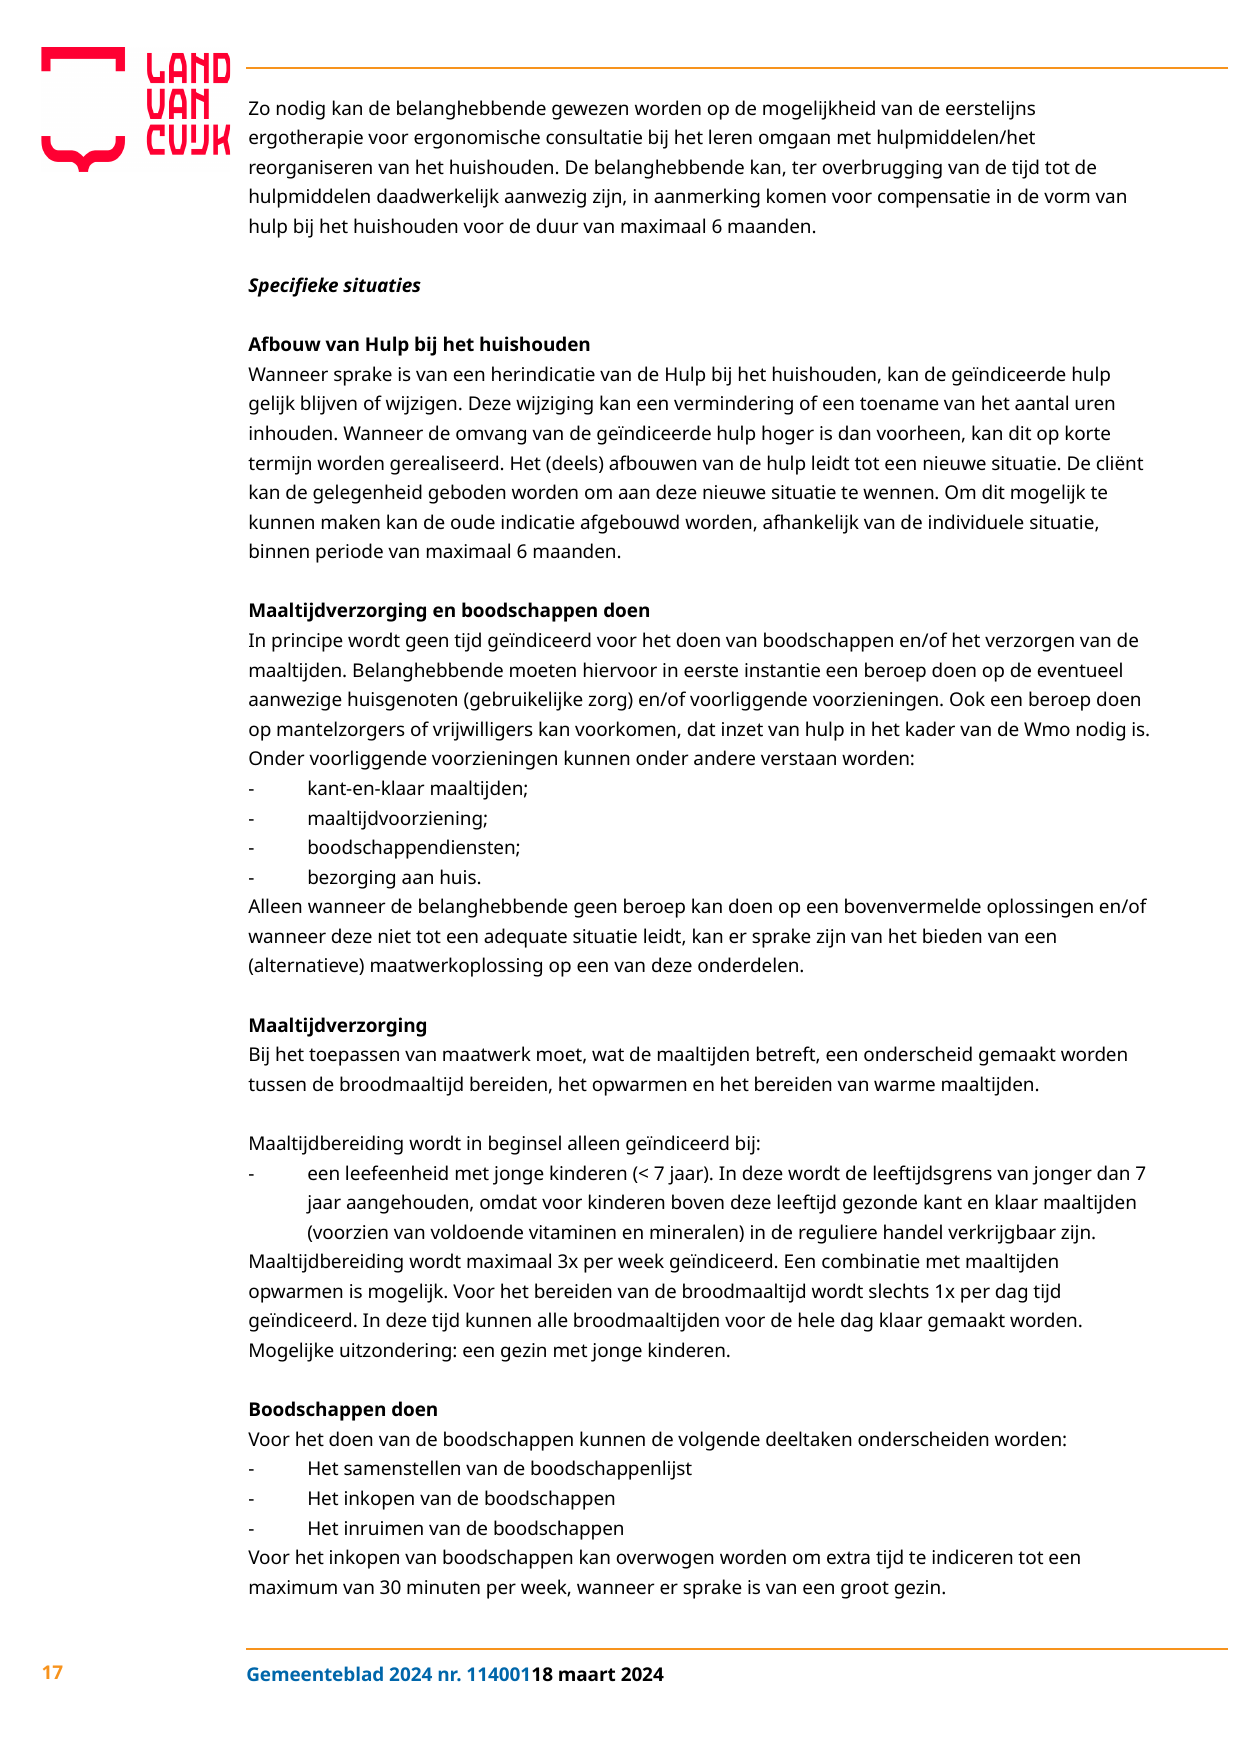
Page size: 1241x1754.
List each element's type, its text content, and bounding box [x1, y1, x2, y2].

text Maaltijdverzorging [248, 1012, 1152, 1038]
list Het inkopen van de boodschappen [248, 1485, 1152, 1511]
list boodschappendiensten; [248, 834, 1152, 860]
text Wanneer sprake is van een herindicatie van de Hulp bij het huishouden, kan de geïndiceerde hulp gelijk blijven of wijzigen. Deze wijziging kan een vermindering of een toename van het aantal uren inhouden. Wanneer de omvang van de geïndiceerde hulp hoger is dan voorheen, kan dit op korte termijn worden gerealiseerd. Het (deels) afbouwen van de hulp leidt tot een nieuwe situatie. De cliënt kan de gelegenheid geboden worden om aan deze nieuwe situatie te wennen. Om dit mogelijk te kunnen maken kan de oude indicatie afgebouwd worden, afhankelijk van de individuele situatie, binnen periode van maximaal 6 maanden. [248, 361, 1152, 564]
list bezorging aan huis. [248, 864, 1152, 890]
list Het samenstellen van de boodschappenlijst [248, 1456, 1152, 1481]
text Maaltijdverzorging en boodschappen doen [248, 598, 1152, 623]
text Afbouw van Hulp bij het huishouden [248, 331, 1152, 357]
list een leefeenheid met jonge kinderen (< 7 jaar). In deze wordt de leeftijdsgrens van jonger dan 7 jaar aangehouden, omdat voor kinderen boven deze leeftijd gezonde kant en klaar maaltijden (voorzien van voldoende vitaminen en mineralen) in de reguliere handel verkrijgbaar zijn. [248, 1160, 1152, 1245]
text Voor het doen van de boodschappen kunnen de volgende deeltaken onderscheiden worden: [248, 1426, 1152, 1452]
text Maaltijdbereiding wordt maximaal 3x per week geïndiceerd. Een combinatie met maaltijden opwarmen is mogelijk. Voor het bereiden van de broodmaaltijd wordt slechts 1x per dag tijd geïndiceerd. In deze tijd kunnen alle broodmaaltijden voor de hele dag klaar gemaakt worden. Mogelijke uitzondering: een gezin met jonge kinderen. [248, 1248, 1152, 1363]
list kant-en-klaar maaltijden; [248, 775, 1152, 801]
picture [41, 47, 231, 172]
text Zo nodig kan de belanghebbende gewezen worden op de mogelijkheid van de eerstelijns ergotherapie voor ergonomische consultatie bij het leren omgaan met hulpmiddelen/het reorganiseren van het huishouden. De belanghebbende kan, ter overbrugging van de tijd tot de hulpmiddelen daadwerkelijk aanwezig zijn, in aanmerking komen voor compensatie in de vorm van hulp bij het huishouden voor de duur van maximaal 6 maanden. [248, 95, 1152, 239]
list maaltijdvoorziening; [248, 805, 1152, 831]
text Specifieke situaties [248, 272, 1152, 298]
text In principe wordt geen tijd geïndiceerd voor het doen van boodschappen en/of het verzorgen van de maaltijden. Belanghebbende moeten hiervoor in eerste instantie een beroep doen op de eventueel aanwezige huisgenoten (gebruikelijke zorg) en/of voorliggende voorzieningen. Ook een beroep doen op mantelzorgers of vrijwilligers kan voorkomen, dat inzet van hulp in het kader van de Wmo nodig is. Onder voorliggende voorzieningen kunnen onder andere verstaan worden: [248, 627, 1152, 771]
text Bij het toepassen van maatwerk moet, wat de maaltijden betreft, een onderscheid gemaakt worden tussen de broodmaaltijd bereiden, het opwarmen en het bereiden van warme maaltijden. [248, 1041, 1152, 1097]
text Voor het inkopen van boodschappen kan overwogen worden om extra tijd te indiceren tot een maximum van 30 minuten per week, wanneer er sprake is van een groot gezin. [248, 1544, 1152, 1600]
text Boodschappen doen [248, 1396, 1152, 1422]
text Maaltijdbereiding wordt in beginsel alleen geïndiceerd bij: [248, 1130, 1152, 1156]
text Alleen wanneer de belanghebbende geen beroep kan doen op een bovenvermelde oplossingen en/of wanneer deze niet tot een adequate situatie leidt, kan er sprake zijn van het bieden van een (alternatieve) maatwerkoplossing op een van deze onderdelen. [248, 893, 1152, 978]
list Het inruimen van de boodschappen [248, 1515, 1152, 1541]
